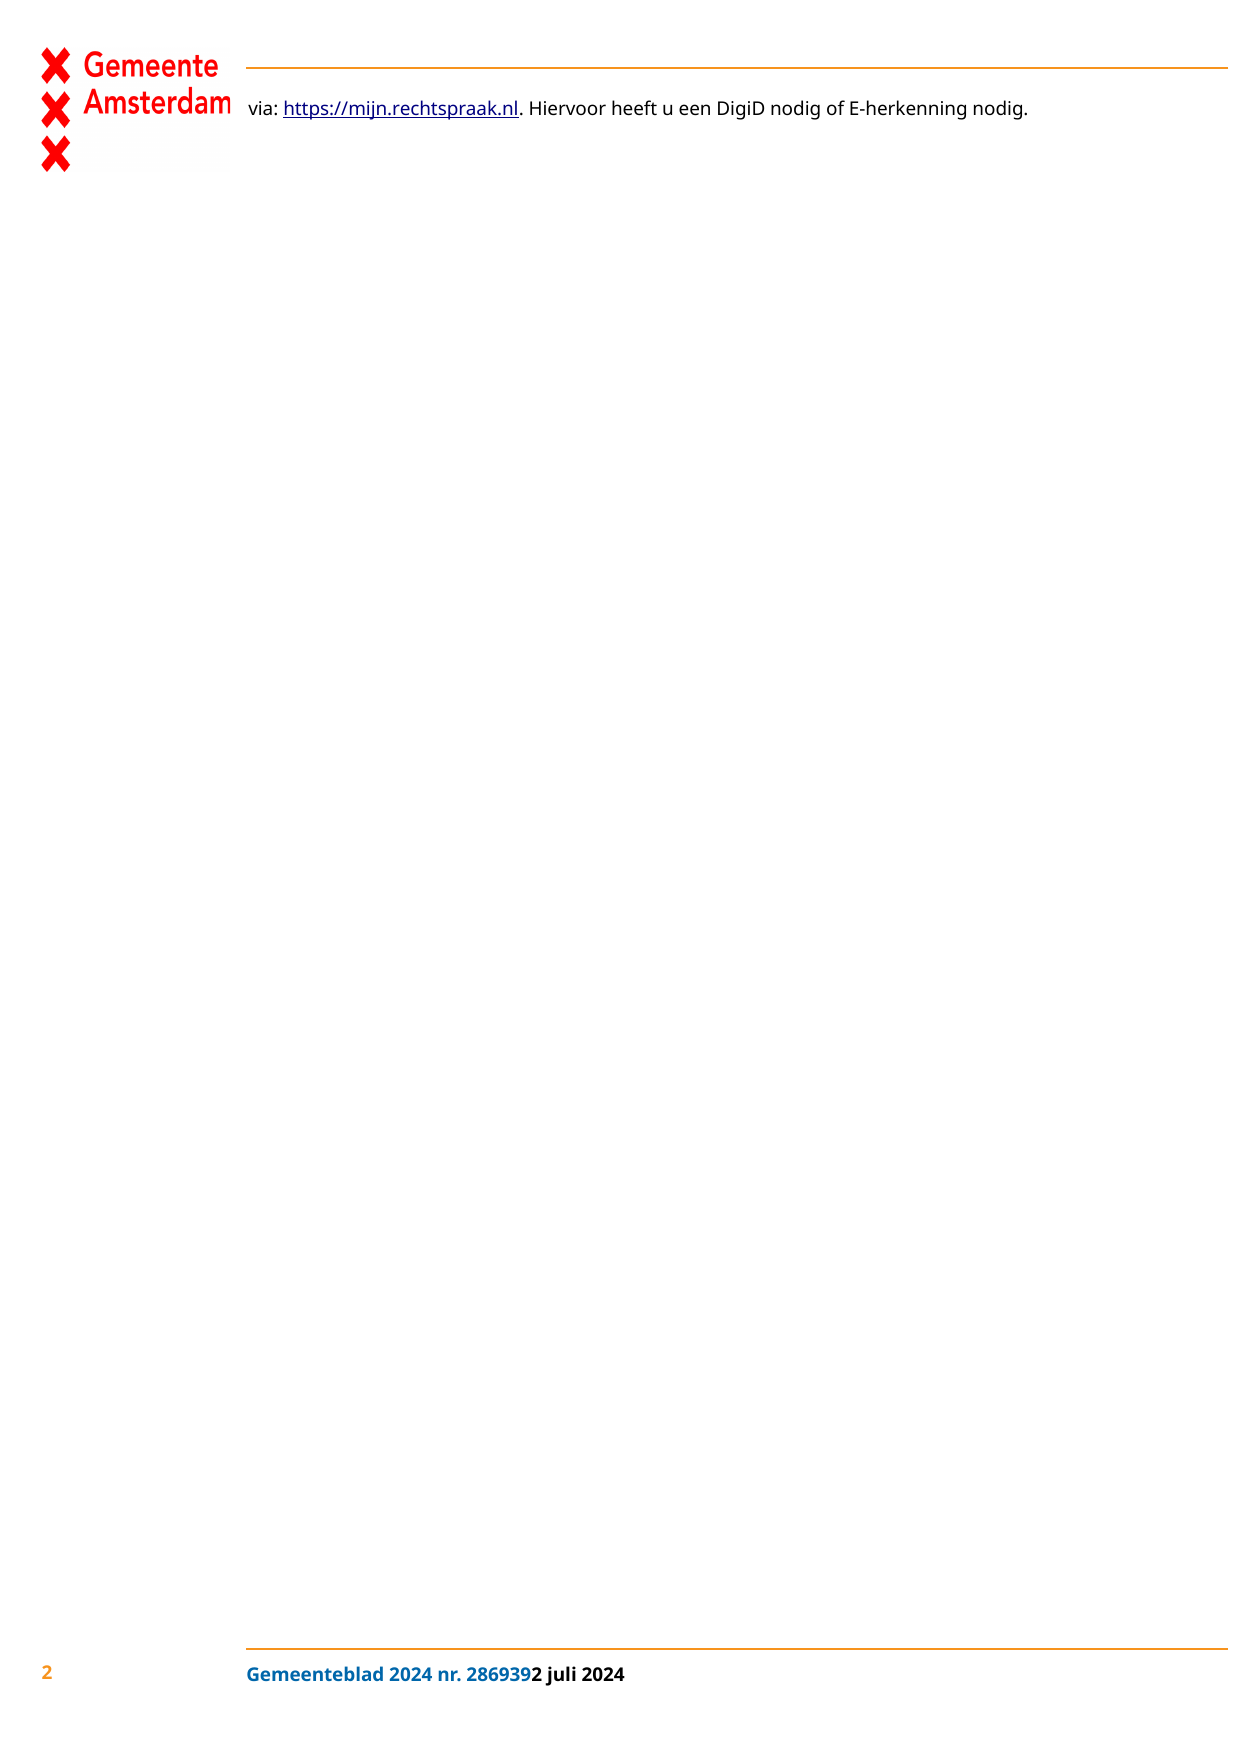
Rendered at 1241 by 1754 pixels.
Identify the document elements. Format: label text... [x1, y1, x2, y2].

text via: https://mijn.rechtspraak.nl. Hiervoor heeft u een DigiD nodig of E-herkenning nodig. [248, 95, 1152, 121]
picture [41, 47, 231, 172]
